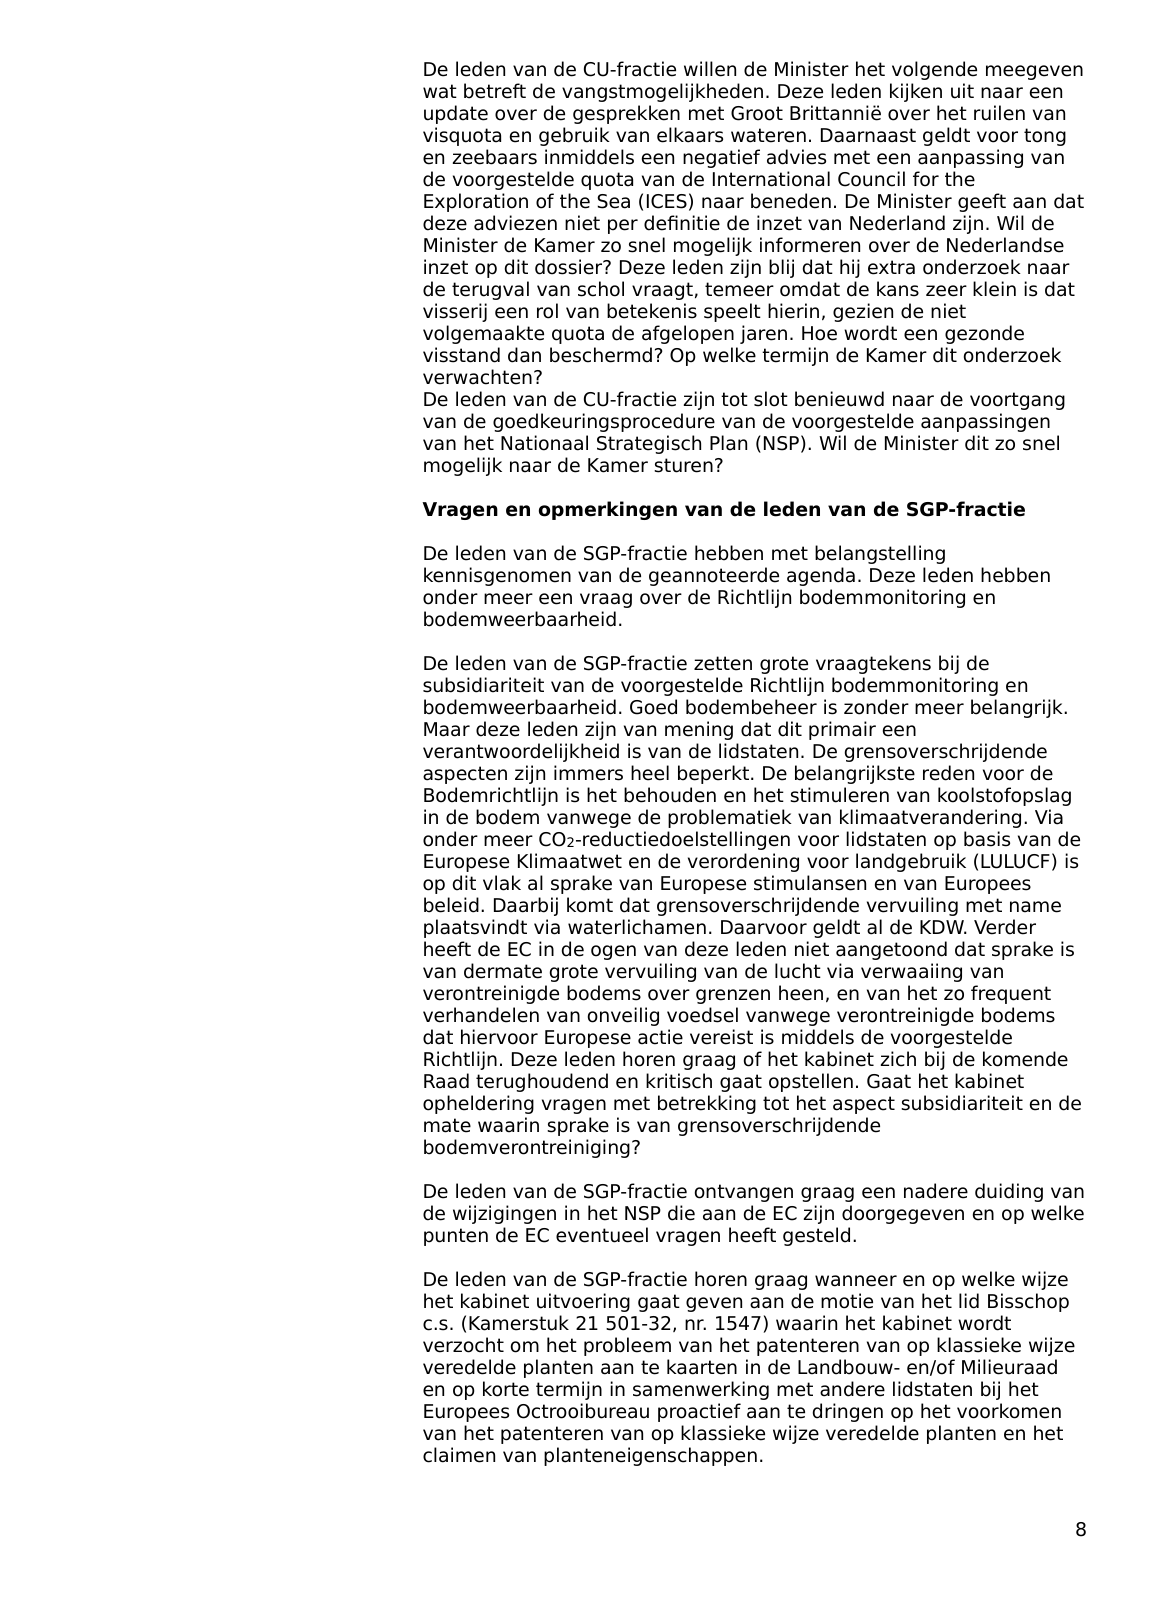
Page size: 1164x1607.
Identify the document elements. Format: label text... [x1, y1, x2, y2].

text De leden van de SGP-fractie ontvangen graag een nadere duiding van de wijzigingen in het NSP die aan de EC zijn doorgegeven en op welke punten de EC eventueel vragen heeft gesteld. [422, 1181, 1087, 1247]
text De leden van de SGP-fractie zetten grote vraagtekens bij de subsidiariteit van de voorgestelde Richtlijn bodemmonitoring en bodemweerbaarheid. Goed bodembeheer is zonder meer belangrijk. Maar deze leden zijn van mening dat dit primair een verantwoordelijkheid is van de lidstaten. De grensoverschrijdende aspecten zijn immers heel beperkt. De belangrijkste reden voor de Bodemrichtlijn is het behouden en het stimuleren van koolstofopslag in de bodem vanwege de problematiek van klimaatverandering. Via onder meer CO2-reductiedoelstellingen voor lidstaten op basis van de Europese Klimaatwet en de verordening voor landgebruik (LULUCF) is op dit vlak al sprake van Europese stimulansen en van Europees beleid. Daarbij komt dat grensoverschrijdende vervuiling met name plaatsvindt via waterlichamen. Daarvoor geldt al de KDW. Verder heeft de EC in de ogen van deze leden niet aangetoond dat sprake is van dermate grote vervuiling van de lucht via verwaaiing van verontreinigde bodems over grenzen heen, en van het zo frequent verhandelen van onveilig voedsel vanwege verontreinigde bodems dat hiervoor Europese actie vereist is middels de voorgestelde Richtlijn. Deze leden horen graag of het kabinet zich bij de komende Raad terughoudend en kritisch gaat opstellen. Gaat het kabinet opheldering vragen met betrekking tot het aspect subsidiariteit en de mate waarin sprake is van grensoverschrijdende bodemverontreiniging? [422, 653, 1087, 1159]
text De leden van de SGP-fractie hebben met belangstelling kennisgenomen van de geannoteerde agenda. Deze leden hebben onder meer een vraag over de Richtlijn bodemmonitoring en bodemweerbaarheid. [422, 543, 1087, 631]
subtitle Vragen en opmerkingen van de leden van de SGP-fractie [422, 499, 1087, 521]
text De leden van de SGP-fractie horen graag wanneer en op welke wijze het kabinet uitvoering gaat geven aan de motie van het lid Bisschop c.s. (Kamerstuk 21 501-32, nr. 1547) waarin het kabinet wordt verzocht om het probleem van het patenteren van op klassieke wijze veredelde planten aan te kaarten in de Landbouw- en/of Milieuraad en op korte termijn in samenwerking met andere lidstaten bij het Europees Octrooibureau proactief aan te dringen op het voorkomen van het patenteren van op klassieke wijze veredelde planten en het claimen van planteneigenschappen. [422, 1269, 1087, 1467]
text De leden van de CU-fractie willen de Minister het volgende meegeven wat betreft de vangstmogelijkheden. Deze leden kijken uit naar een update over de gesprekken met Groot Brittannië over het ruilen van visquota en gebruik van elkaars wateren. Daarnaast geldt voor tong en zeebaars inmiddels een negatief advies met een aanpassing van de voorgestelde quota van de International Council for the Exploration of the Sea (ICES) naar beneden. De Minister geeft aan dat deze adviezen niet per definitie de inzet van Nederland zijn. Wil de Minister de Kamer zo snel mogelijk informeren over de Nederlandse inzet op dit dossier? Deze leden zijn blij dat hij extra onderzoek naar de terugval van schol vraagt, temeer omdat de kans zeer klein is dat visserij een rol van betekenis speelt hierin, gezien de niet volgemaakte quota de afgelopen jaren. Hoe wordt een gezonde visstand dan beschermd? Op welke termijn de Kamer dit onderzoek verwachten? [422, 59, 1087, 389]
text De leden van de CU-fractie zijn tot slot benieuwd naar de voortgang van de goedkeuringsprocedure van de voorgestelde aanpassingen van het Nationaal Strategisch Plan (NSP). Wil de Minister dit zo snel mogelijk naar de Kamer sturen? [422, 389, 1087, 477]
